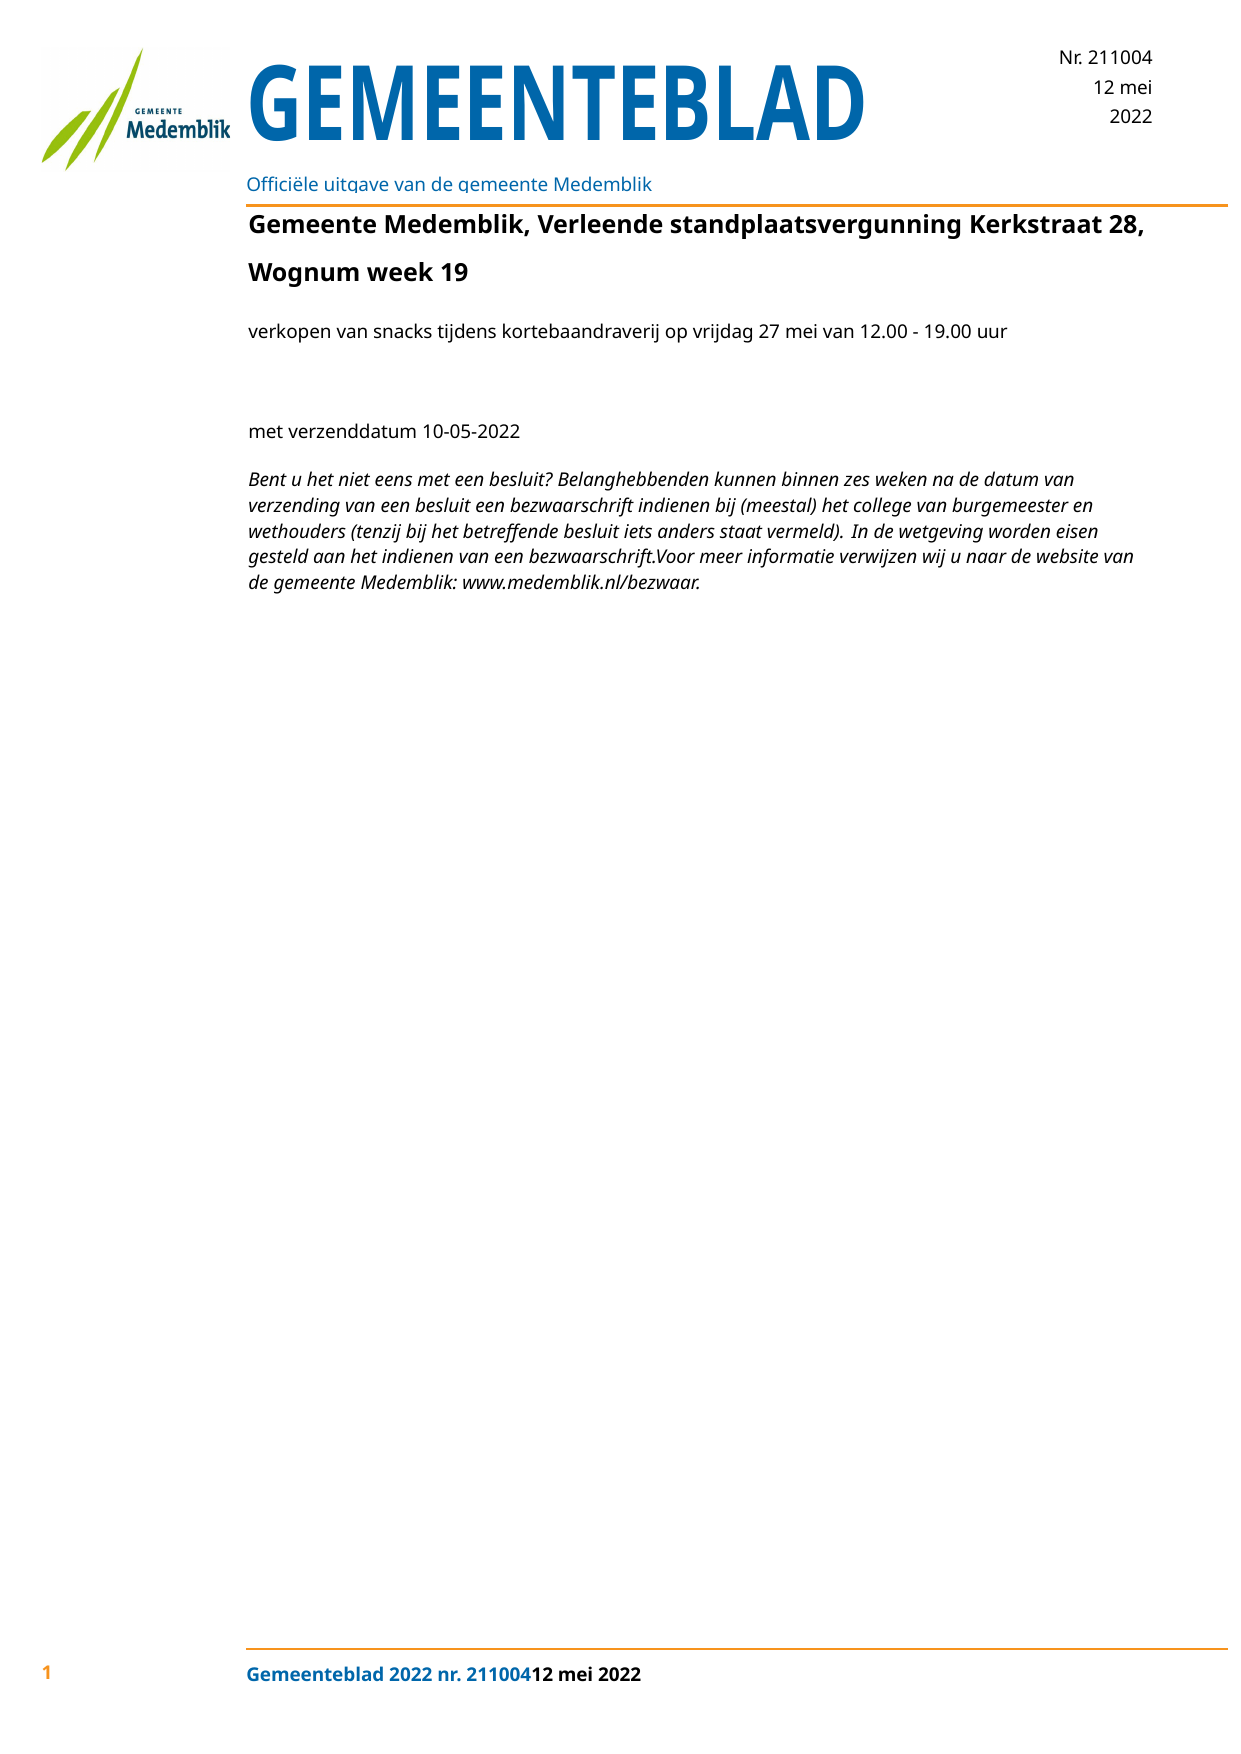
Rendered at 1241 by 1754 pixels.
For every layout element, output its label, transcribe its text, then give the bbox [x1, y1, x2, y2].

text verkopen van snacks tijdens kortebaandraverij op vrijdag 27 mei van 12.00 - 19.00 uur [248, 318, 1152, 344]
text met verzenddatum 10-05-2022 [248, 419, 1152, 444]
text Gemeente Medemblik, Verleende standplaatsvergunning Kerkstraat 28, Wognum week 19 [248, 207, 1152, 288]
picture [41, 47, 231, 172]
text Bent u het niet eens met een besluit? Belanghebbenden kunnen binnen zes weken na de datum van verzending van een besluit een bezwaarschrift indienen bij (meestal) het college van burgemeester en wethouders (tenzij bij het betreffende besluit iets anders staat vermeld). In de wetgeving worden eisen gesteld aan het indienen van een bezwaarschrift.Voor meer informatie verwijzen wij u naar de website van de gemeente Medemblik: www.medemblik.nl/bezwaar. [248, 467, 1152, 595]
